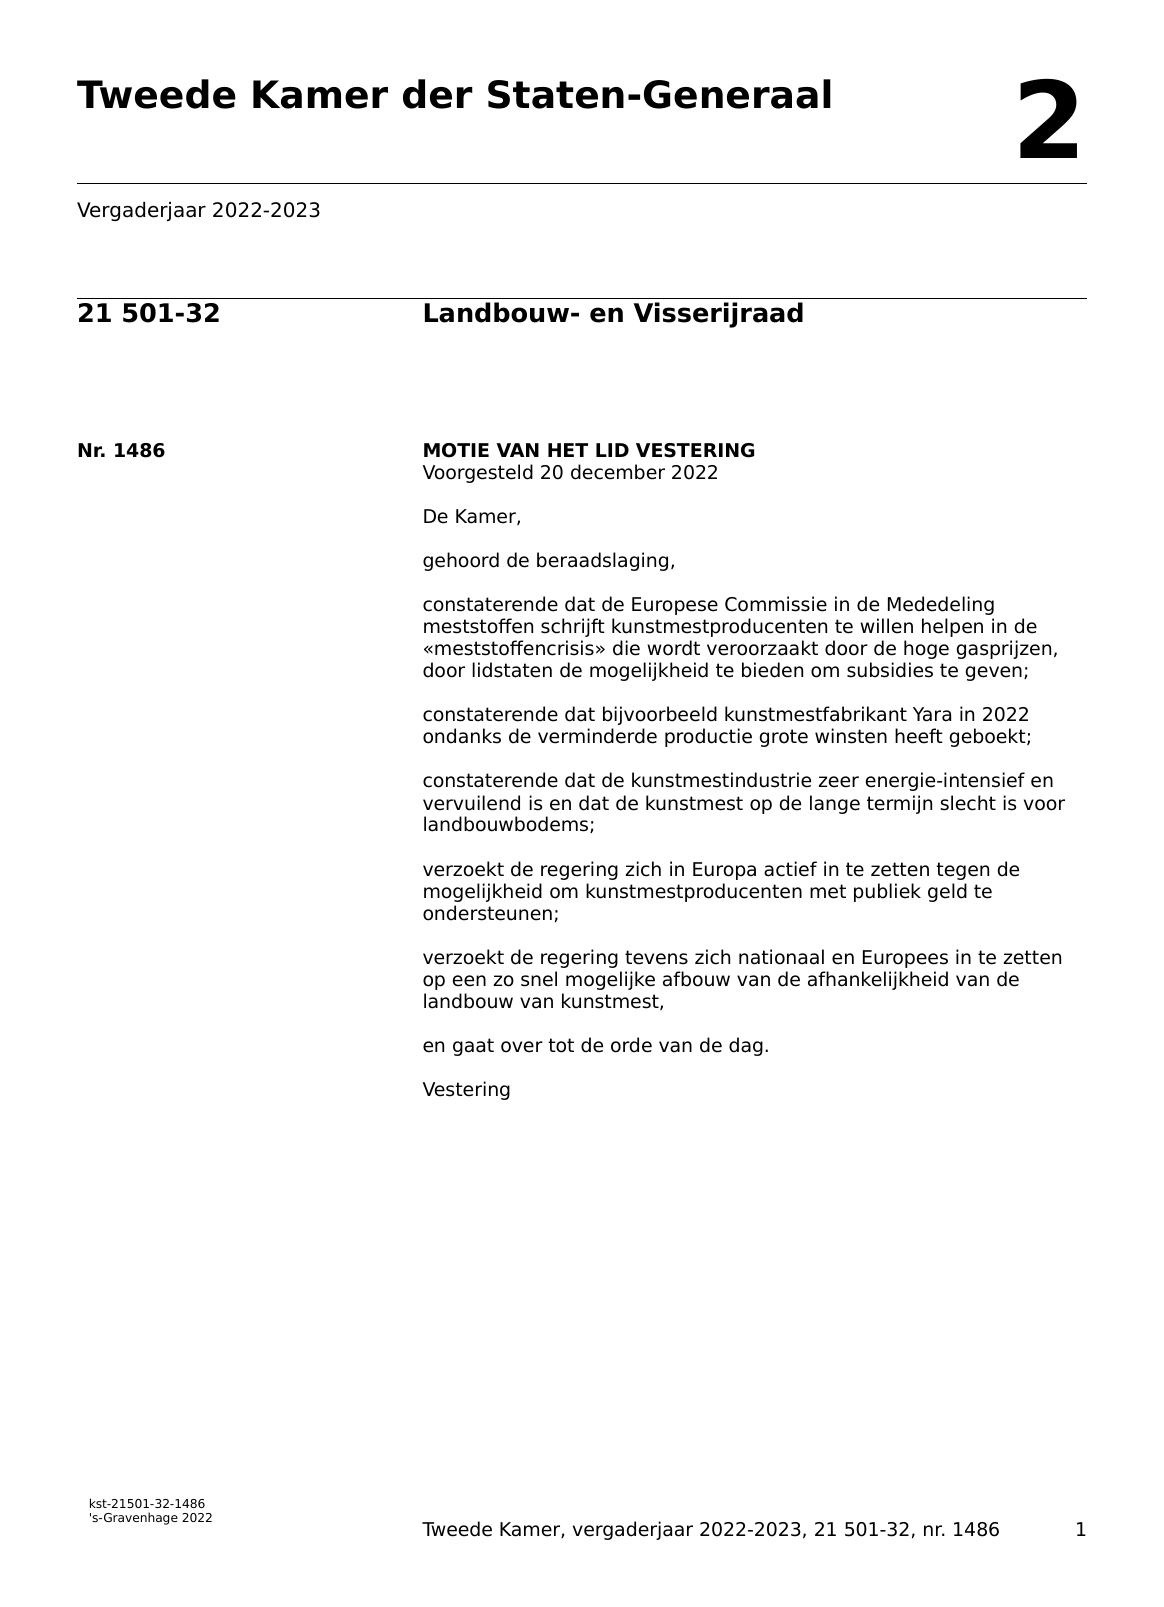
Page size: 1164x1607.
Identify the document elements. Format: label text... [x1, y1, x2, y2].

subtitle 21 501-32 Landbouw- en Visserijraad [77, 299, 1087, 329]
text constaterende dat bijvoorbeeld kunstmestfabrikant Yara in 2022 ondanks de verminderde productie grote winsten heeft geboekt; [422, 704, 1087, 748]
text kst-21501-32-1486 [88, 1497, 323, 1511]
table_header 2 [886, 59, 1087, 183]
text en gaat over tot de orde van de dag. [422, 1035, 1087, 1057]
table_cell Vergaderjaar 2022-2023 [77, 184, 1087, 298]
text verzoekt de regering tevens zich nationaal en Europees in te zetten op een zo snel mogelijke afbouw van de afhankelijkheid van de landbouw van kunstmest, [422, 947, 1087, 1013]
text 's-Gravenhage 2022 [88, 1511, 323, 1525]
text De Kamer, [422, 506, 1087, 528]
text gehoord de beraadslaging, [422, 550, 1087, 572]
text verzoekt de regering zich in Europa actief in te zetten tegen de mogelijkheid om kunstmestproducenten met publiek geld te ondersteunen; [422, 858, 1087, 924]
table_header Tweede Kamer der Staten-Generaal [77, 59, 886, 183]
text Voorgesteld 20 december 2022 [422, 462, 1087, 484]
text Vestering [422, 1079, 1087, 1101]
text constaterende dat de kunstmestindustrie zeer energie-intensief en vervuilend is en dat de kunstmest op de lange termijn slecht is voor landbouwbodems; [422, 770, 1087, 836]
subtitle Nr. 1486 MOTIE VAN HET LID VESTERING [77, 440, 1087, 462]
text constaterende dat de Europese Commissie in de Mededeling meststoffen schrijft kunstmestproducenten te willen helpen in de «meststoffencrisis» die wordt veroorzaakt door de hoge gasprijzen, door lidstaten de mogelijkheid te bieden om subsidies te geven; [422, 594, 1087, 682]
